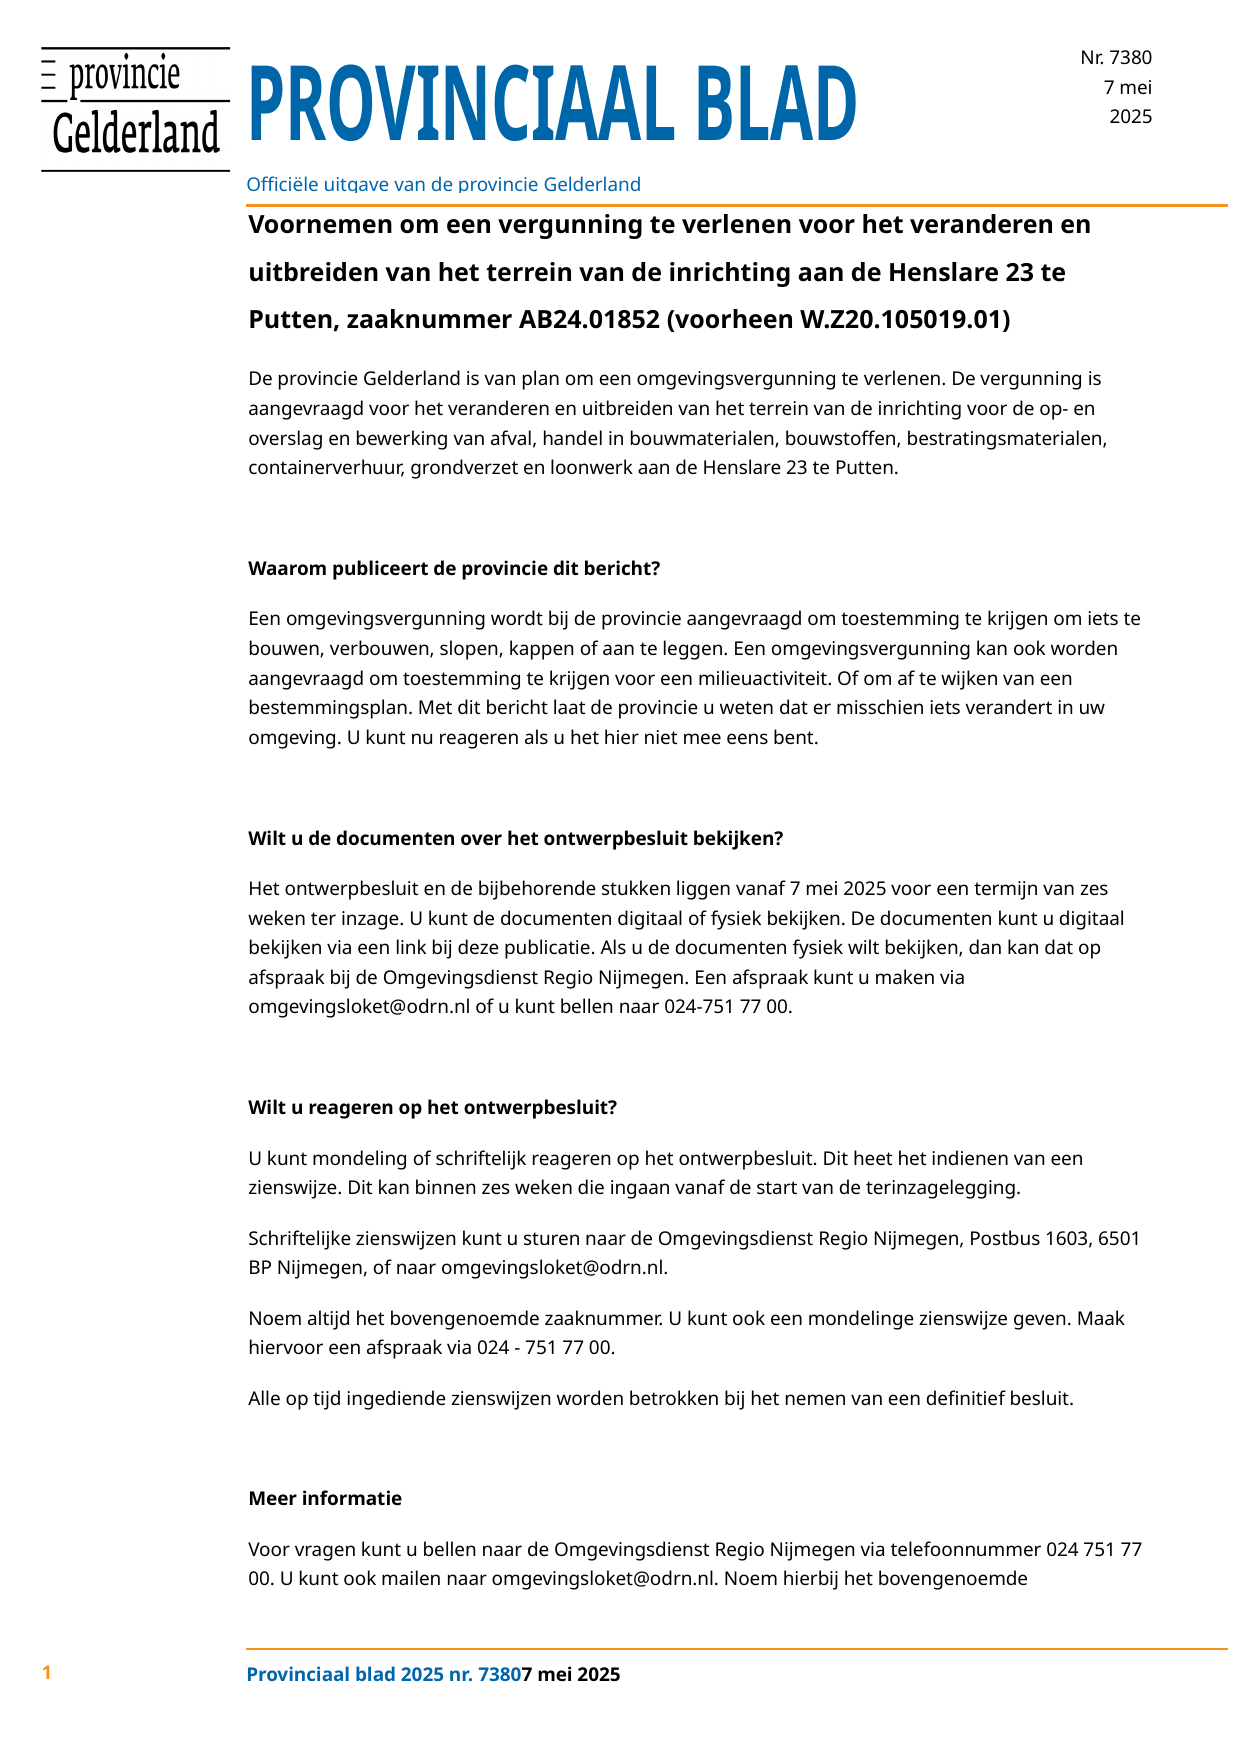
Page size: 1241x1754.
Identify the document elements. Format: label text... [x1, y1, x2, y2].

text Voor vragen kunt u bellen naar de Omgevingsdienst Regio Nijmegen via telefoonnummer 024 751 77 00. U kunt ook mailen naar omgevingsloket@odrn.nl. Noem hierbij het bovengenoemde [248, 1536, 1152, 1591]
text Noem altijd het bovengenoemde zaaknummer. U kunt ook een mondelinge zienswijze geven. Maak hiervoor een afspraak via 024 - 751 77 00. [248, 1305, 1152, 1360]
text Waarom publiceert de provincie dit bericht? [248, 555, 1152, 581]
text Een omgevingsvergunning wordt bij de provincie aangevraagd om toestemming te krijgen om iets te bouwen, verbouwen, slopen, kappen of aan te leggen. Een omgevingsvergunning kan ook worden aangevraagd om toestemming te krijgen voor een milieuactiviteit. Of om af te wijken van een bestemmingsplan. Met dit bericht laat de provincie u weten dat er misschien iets verandert in uw omgeving. U kunt nu reageren als u het hier niet mee eens bent. [248, 606, 1152, 749]
text Alle op tijd ingediende zienswijzen worden betrokken bij het nemen van een definitief besluit. [248, 1385, 1152, 1410]
picture [41, 47, 231, 172]
text Wilt u reageren op het ontwerpbesluit? [248, 1094, 1152, 1120]
text Wilt u de documenten over het ontwerpbesluit bekijken? [248, 825, 1152, 850]
text Het ontwerpbesluit en de bijbehorende stukken liggen vanaf 7 mei 2025 voor een termijn van zes weken ter inzage. U kunt de documenten digitaal of fysiek bekijken. De documenten kunt u digitaal bekijken via een link bij deze publicatie. Als u de documenten fysiek wilt bekijken, dan kan dat op afspraak bij de Omgevingsdienst Regio Nijmegen. Een afspraak kunt u maken via omgevingsloket@odrn.nl of u kunt bellen naar 024-751 77 00. [248, 875, 1152, 1019]
text Voornemen om een vergunning te verlenen voor het veranderen en uitbreiden van het terrein van de inrichting aan de Henslare 23 te Putten, zaaknummer AB24.01852 (voorheen W.Z20.105019.01) [248, 207, 1152, 336]
text De provincie Gelderland is van plan om een omgevingsvergunning te verlenen. De vergunning is aangevraagd voor het veranderen en uitbreiden van het terrein van de inrichting voor de op- en overslag en bewerking van afval, handel in bouwmaterialen, bouwstoffen, bestratingsmaterialen, containerverhuur, grondverzet en loonwerk aan de Henslare 23 te Putten. [248, 366, 1152, 480]
text Meer informatie [248, 1486, 1152, 1511]
text U kunt mondeling of schriftelijk reageren op het ontwerpbesluit. Dit heet het indienen van een zienswijze. Dit kan binnen zes weken die ingaan vanaf de start van de terinzagelegging. [248, 1145, 1152, 1200]
text Schriftelijke zienswijzen kunt u sturen naar de Omgevingsdienst Regio Nijmegen, Postbus 1603, 6501 BP Nijmegen, of naar omgevingsloket@odrn.nl. [248, 1225, 1152, 1280]
